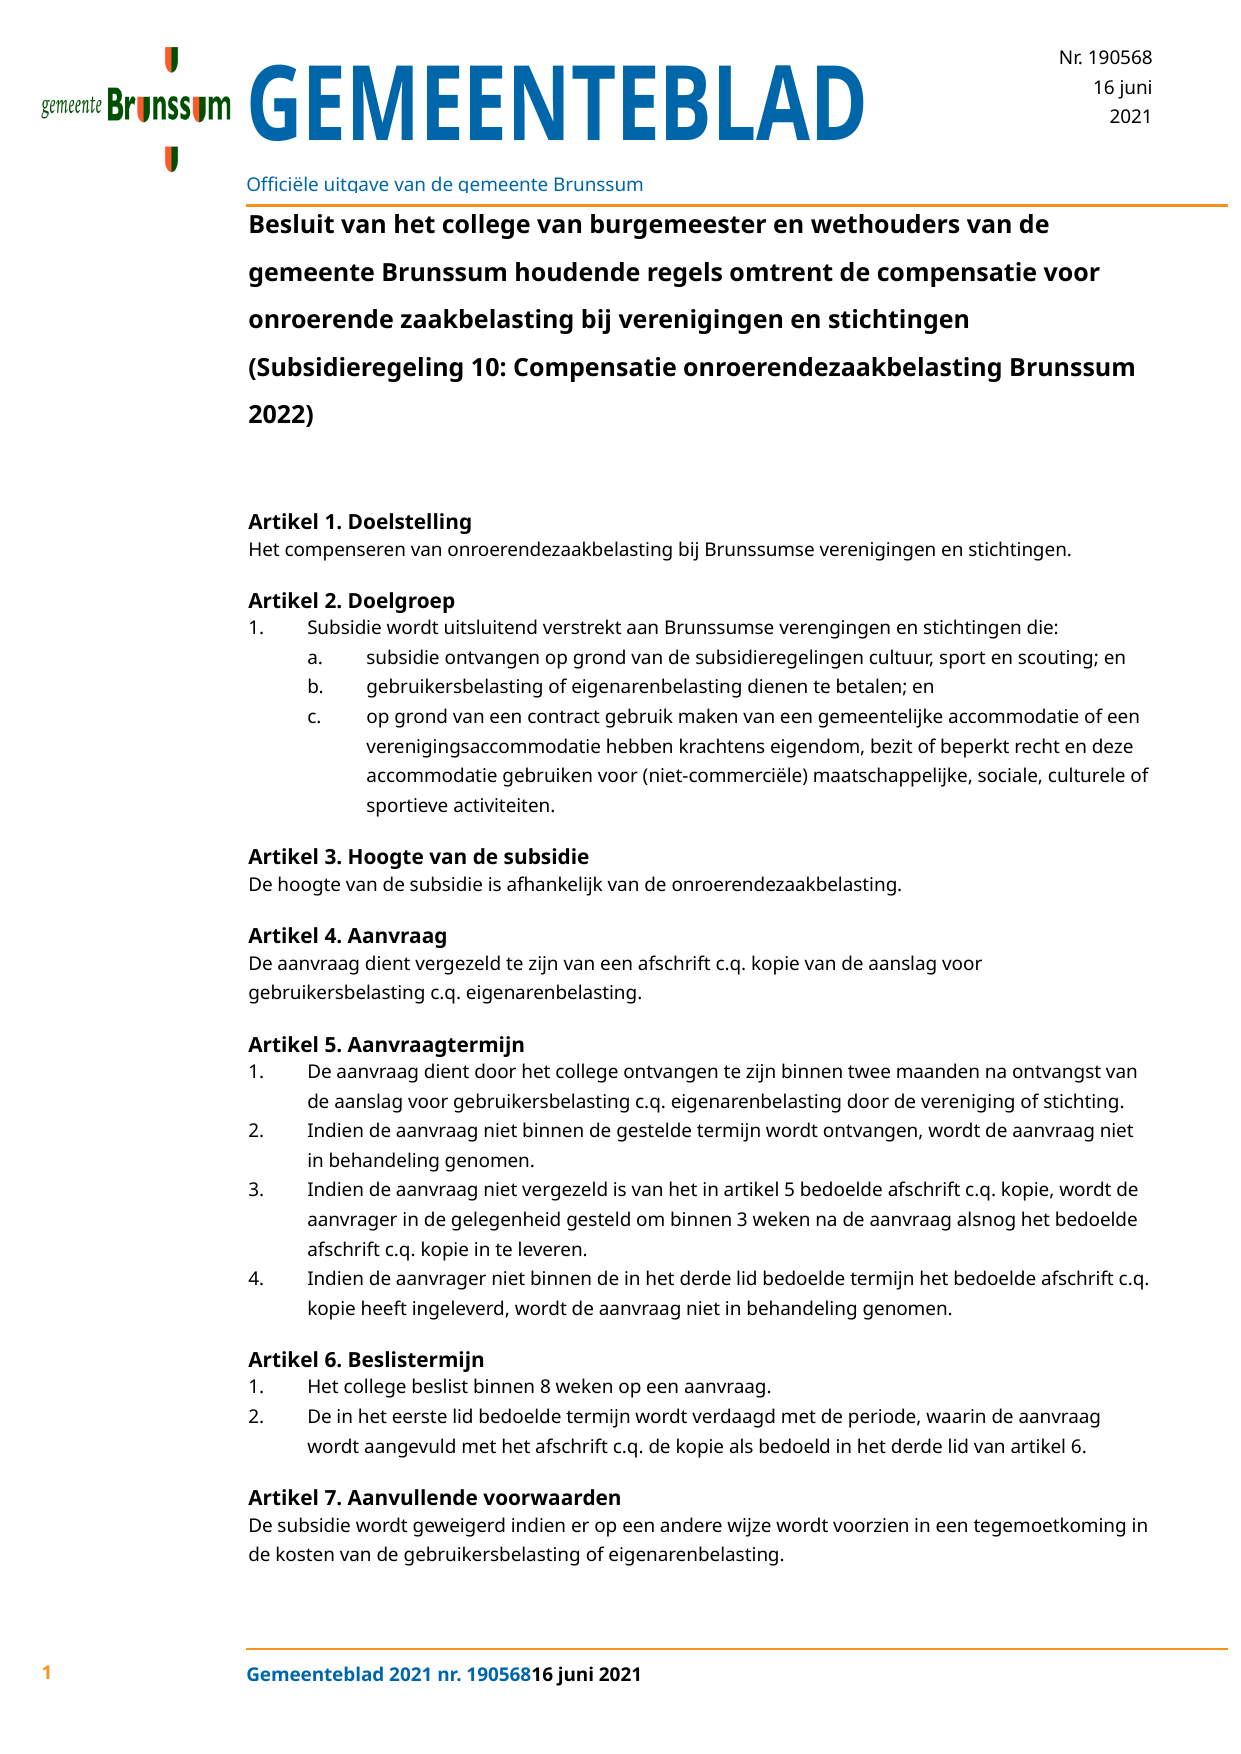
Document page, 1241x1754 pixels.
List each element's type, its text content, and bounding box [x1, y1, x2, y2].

list Indien de aanvraag niet vergezeld is van het in artikel 5 bedoelde afschrift c.q. kopie, wordt de aanvrager in de gelegenheid gesteld om binnen 3 weken na de aanvraag alsnog het bedoelde afschrift c.q. kopie in te leveren. [248, 1177, 1152, 1261]
picture [41, 47, 231, 172]
list Indien de aanvrager niet binnen de in het derde lid bedoelde termijn het bedoelde afschrift c.q. kopie heeft ingeleverd, wordt de aanvraag niet in behandeling genomen. [248, 1265, 1152, 1321]
list Het college beslist binnen 8 weken op een aanvraag. [248, 1374, 1152, 1399]
list De in het eerste lid bedoelde termijn wordt verdaagd met de periode, waarin de aanvraag wordt aangevuld met het afschrift c.q. de kopie als bedoeld in het derde lid van artikel 6. [248, 1403, 1152, 1459]
list gebruikersbelasting of eigenarenbelasting dienen te betalen; en [307, 674, 1152, 699]
text De aanvraag dient vergezeld te zijn van een afschrift c.q. kopie van de aanslag voor gebruikersbelasting c.q. eigenarenbelasting. [248, 950, 1152, 1005]
list Subsidie wordt uitsluitend verstrekt aan Brunssumse verengingen en stichtingen die: [248, 614, 1152, 640]
text Het compenseren van onroerendezaakbelasting bij Brunssumse verenigingen en stichtingen. [248, 536, 1152, 561]
text Artikel 2. Doelgroep [248, 586, 1152, 614]
text Besluit van het college van burgemeester en wethouders van de gemeente Brunssum houdende regels omtrent de compensatie voor onroerende zaakbelasting bij verenigingen en stichtingen (Subsidieregeling 10: Compensatie onroerendezaakbelasting Brunssum 2022) [248, 207, 1152, 431]
text Artikel 5. Aanvraagtermijn [248, 1030, 1152, 1058]
text De subsidie wordt geweigerd indien er op een andere wijze wordt voorzien in een tegemoetkoming in de kosten van de gebruikersbelasting of eigenarenbelasting. [248, 1512, 1152, 1567]
text Artikel 3. Hoogte van de subsidie [248, 842, 1152, 871]
text De hoogte van de subsidie is afhankelijk van de onroerendezaakbelasting. [248, 871, 1152, 897]
text Artikel 1. Doelstelling [248, 507, 1152, 536]
text Artikel 6. Beslistermijn [248, 1345, 1152, 1374]
text Artikel 7. Aanvullende voorwaarden [248, 1483, 1152, 1512]
list subsidie ontvangen op grond van de subsidieregelingen cultuur, sport en scouting; en [307, 644, 1152, 670]
list De aanvraag dient door het college ontvangen te zijn binnen twee maanden na ontvangst van de aanslag voor gebruikersbelasting c.q. eigenarenbelasting door de vereniging of stichting. [248, 1058, 1152, 1113]
list op grond van een contract gebruik maken van een gemeentelijke accommodatie of een verenigingsaccommodatie hebben krachtens eigendom, bezit of beperkt recht en deze accommodatie gebruiken voor (niet-commerciële) maatschappelijke, sociale, culturele of sportieve activiteiten. [307, 703, 1152, 818]
list Indien de aanvraag niet binnen de gestelde termijn wordt ontvangen, wordt de aanvraag niet in behandeling genomen. [248, 1117, 1152, 1173]
text Artikel 4. Aanvraag [248, 921, 1152, 950]
